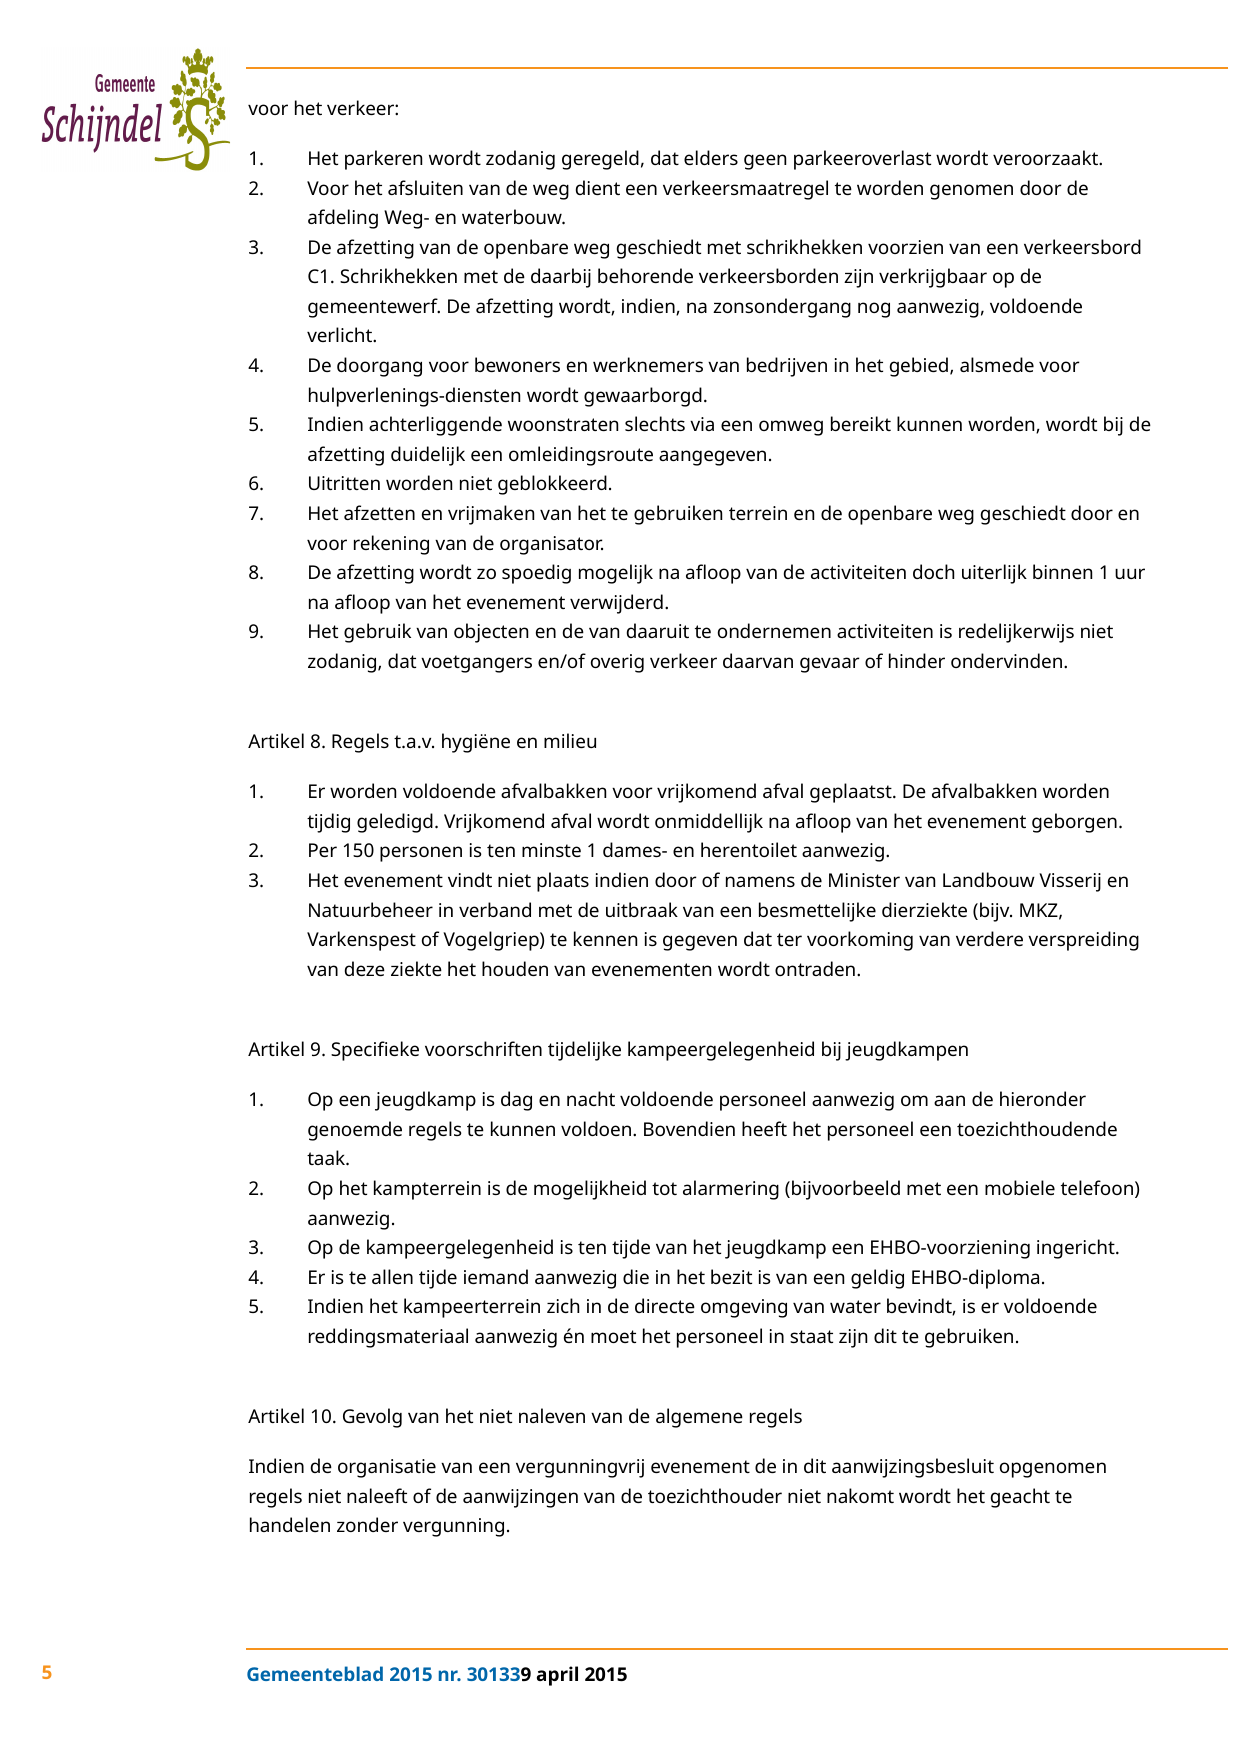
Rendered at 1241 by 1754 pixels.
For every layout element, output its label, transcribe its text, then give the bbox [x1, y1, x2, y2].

list Het afzetten en vrijmaken van het te gebruiken terrein en de openbare weg geschiedt door en voor rekening van de organisator. [248, 500, 1152, 556]
list Indien het kampeerterrein zich in de directe omgeving van water bevindt, is er voldoende reddingsmateriaal aanwezig én moet het personeel in staat zijn dit te gebruiken. [248, 1293, 1152, 1349]
list Het parkeren wordt zodanig geregeld, dat elders geen parkeeroverlast wordt veroorzaakt. [248, 145, 1152, 171]
text Artikel 8. Regels t.a.v. hygiëne en milieu [248, 728, 1152, 754]
list Uitritten worden niet geblokkeerd. [248, 471, 1152, 496]
list Indien achterliggende woonstraten slechts via een omweg bereikt kunnen worden, wordt bij de afzetting duidelijk een omleidingsroute aangegeven. [248, 411, 1152, 467]
text Indien de organisatie van een vergunningvrij evenement de in dit aanwijzingsbesluit opgenomen regels niet naleeft of de aanwijzingen van de toezichthouder niet nakomt wordt het geacht te handelen zonder vergunning. [248, 1453, 1152, 1538]
list Er is te allen tijde iemand aanwezig die in het bezit is van een geldig EHBO-diploma. [248, 1264, 1152, 1290]
list Er worden voldoende afvalbakken voor vrijkomend afval geplaatst. De afvalbakken worden tijdig geledigd. Vrijkomend afval wordt onmiddellijk na afloop van het evenement geborgen. [248, 778, 1152, 834]
text Artikel 10. Gevolg van het niet naleven van de algemene regels [248, 1403, 1152, 1429]
list De afzetting wordt zo spoedig mogelijk na afloop van de activiteiten doch uiterlijk binnen 1 uur na afloop van het evenement verwijderd. [248, 559, 1152, 615]
list Het evenement vindt niet plaats indien door of namens de Minister van Landbouw Visserij en Natuurbeheer in verband met de uitbraak van een besmettelijke dierziekte (bijv. MKZ, Varkenspest of Vogelgriep) te kennen is gegeven dat ter voorkoming van verdere verspreiding van deze ziekte het houden van evenementen wordt ontraden. [248, 867, 1152, 982]
list Het gebruik van objecten en de van daaruit te ondernemen activiteiten is redelijkerwijs niet zodanig, dat voetgangers en/of overig verkeer daarvan gevaar of hinder ondervinden. [248, 618, 1152, 674]
list Voor het afsluiten van de weg dient een verkeersmaatregel te worden genomen door de afdeling Weg- en waterbouw. [248, 175, 1152, 230]
list De doorgang voor bewoners en werknemers van bedrijven in het gebied, alsmede voor hulpverlenings-diensten wordt gewaarborgd. [248, 352, 1152, 408]
picture [41, 47, 231, 172]
list Per 150 personen is ten minste 1 dames- en herentoilet aanwezig. [248, 838, 1152, 863]
text voor het verkeer: [248, 95, 1152, 121]
text Artikel 9. Specifieke voorschriften tijdelijke kampeergelegenheid bij jeugdkampen [248, 1036, 1152, 1062]
list Op een jeugdkamp is dag en nacht voldoende personeel aanwezig om aan de hieronder genoemde regels te kunnen voldoen. Bovendien heeft het personeel een toezichthoudende taak. [248, 1086, 1152, 1171]
list Op het kampterrein is de mogelijkheid tot alarmering (bijvoorbeeld met een mobiele telefoon) aanwezig. [248, 1175, 1152, 1231]
list Op de kampeergelegenheid is ten tijde van het jeugdkamp een EHBO-voorziening ingericht. [248, 1234, 1152, 1260]
list De afzetting van de openbare weg geschiedt met schrikhekken voorzien van een verkeersbord C1. Schrikhekken met de daarbij behorende verkeersborden zijn verkrijgbaar op de gemeentewerf. De afzetting wordt, indien, na zonsondergang nog aanwezig, voldoende verlicht. [248, 234, 1152, 348]
